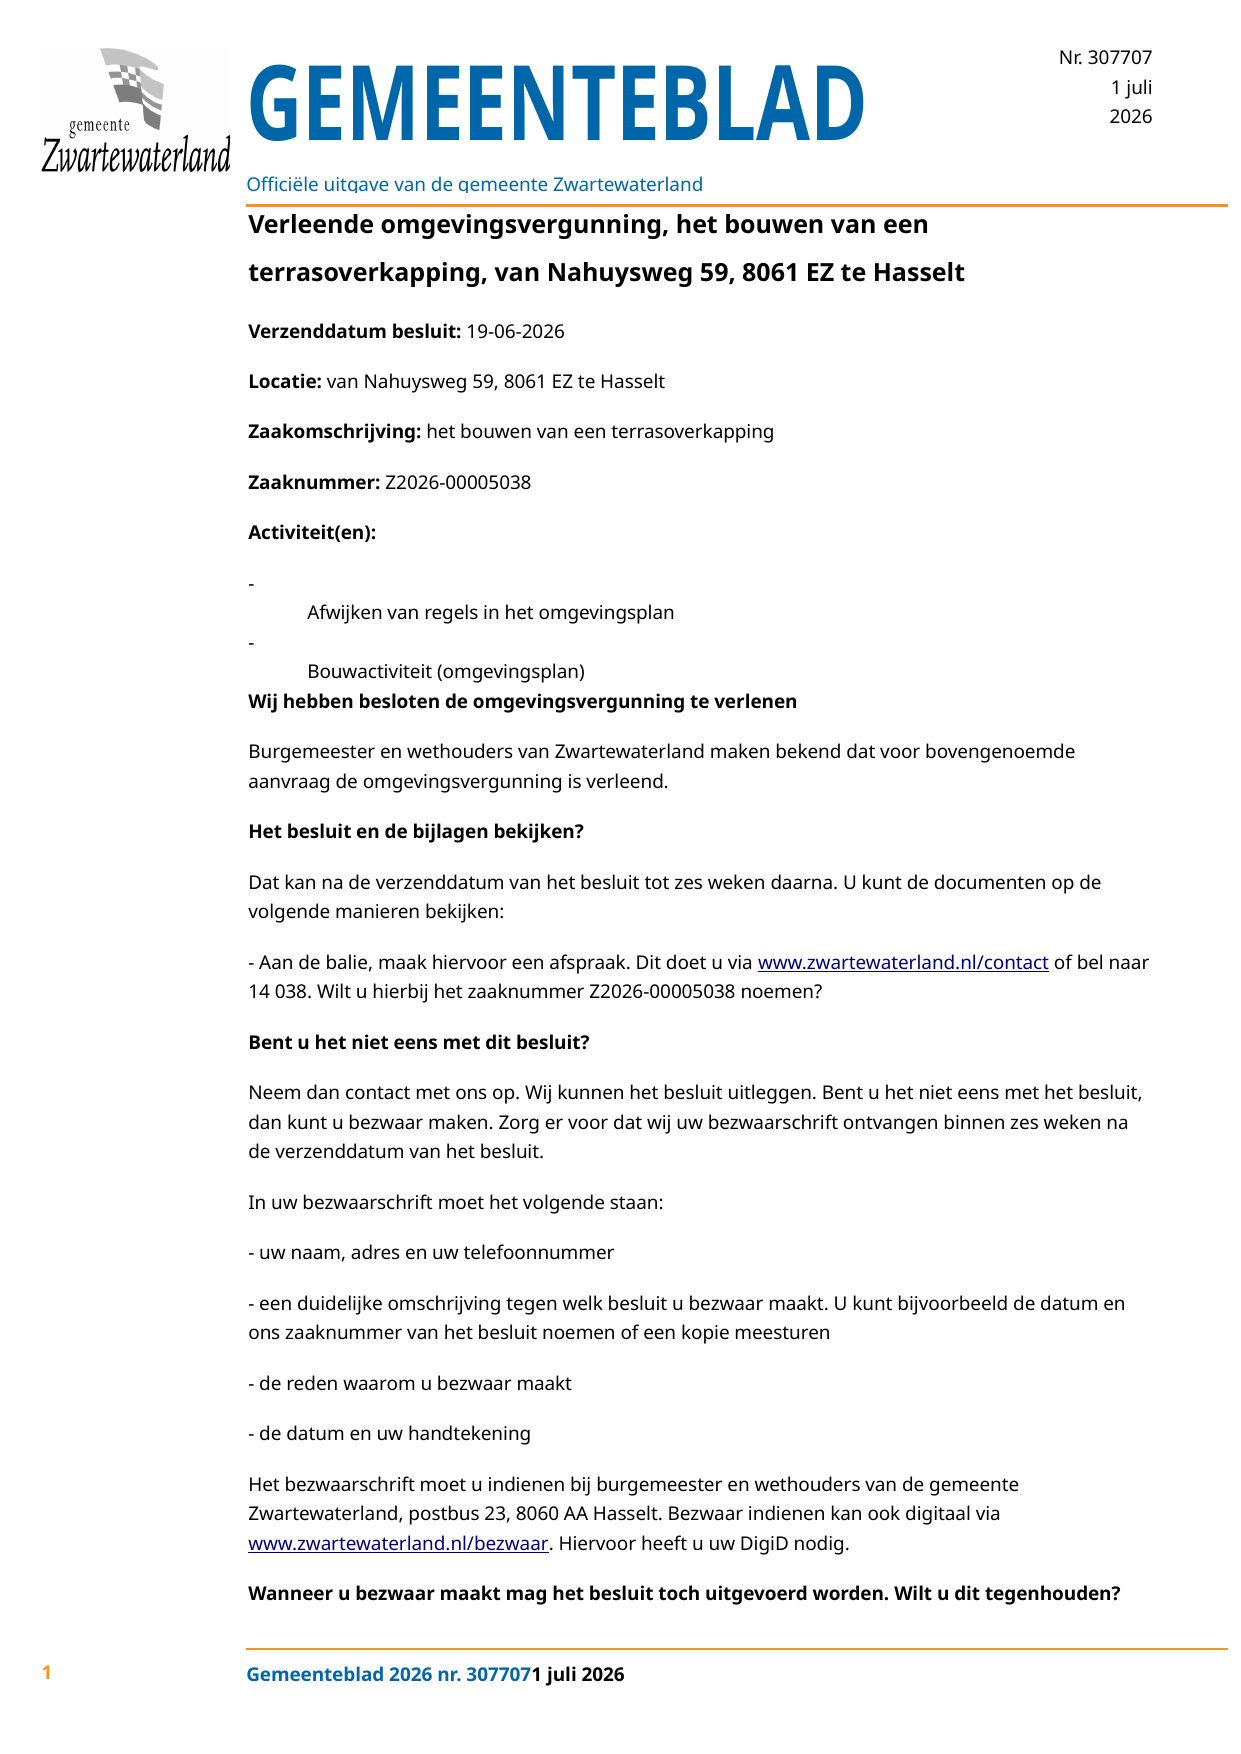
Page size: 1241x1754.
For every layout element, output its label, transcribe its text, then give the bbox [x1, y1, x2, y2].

text - uw naam, adres en uw telefoonnummer [248, 1239, 1152, 1265]
text Wanneer u bezwaar maakt mag het besluit toch uitgevoerd worden. Wilt u dit tegenhouden? [248, 1580, 1152, 1606]
text Dat kan na de verzenddatum van het besluit tot zes weken daarna. U kunt de documenten op de volgende manieren bekijken: [248, 869, 1152, 924]
text - de reden waarom u bezwaar maakt [248, 1370, 1152, 1396]
list Bouwactiviteit (omgevingsplan) [248, 659, 1152, 684]
text Het besluit en de bijlagen bekijken? [248, 819, 1152, 844]
text Het bezwaarschrift moet u indienen bij burgemeester en wethouders van de gemeente Zwartewaterland, postbus 23, 8060 AA Hasselt. Bezwaar indienen kan ook digitaal via www.zwartewaterland.nl/bezwaar. Hiervoor heeft u uw DigiD nodig. [248, 1471, 1152, 1556]
text Zaakomschrijving: het bouwen van een terrasoverkapping [248, 419, 1152, 444]
text Locatie: van Nahuysweg 59, 8061 EZ te Hasselt [248, 368, 1152, 394]
text Neem dan contact met ons op. Wij kunnen het besluit uitleggen. Bent u het niet eens met het besluit, dan kunt u bezwaar maken. Zorg er voor dat wij uw bezwaarschrift ontvangen binnen zes weken na de verzenddatum van het besluit. [248, 1079, 1152, 1164]
list Afwijken van regels in het omgevingsplan [248, 599, 1152, 625]
text Verleende omgevingsvergunning, het bouwen van een terrasoverkapping, van Nahuysweg 59, 8061 EZ te Hasselt [248, 207, 1152, 288]
text Wij hebben besloten de omgevingsvergunning te verlenen [248, 688, 1152, 714]
picture [41, 47, 231, 172]
text - Aan de balie, maak hiervoor een afspraak. Dit doet u via www.zwartewaterland.nl/contact of bel naar 14 038. Wilt u hierbij het zaaknummer Z2026-00005038 noemen? [248, 949, 1152, 1004]
text Activiteit(en): [248, 519, 1152, 545]
text Zaaknummer: Z2026-00005038 [248, 469, 1152, 495]
text - de datum en uw handtekening [248, 1420, 1152, 1446]
text Burgemeester en wethouders van Zwartewaterland maken bekend dat voor bovengenoemde aanvraag de omgevingsvergunning is verleend. [248, 739, 1152, 794]
text Bent u het niet eens met dit besluit? [248, 1029, 1152, 1055]
text Verzenddatum besluit: 19-06-2026 [248, 318, 1152, 344]
text - een duidelijke omschrijving tegen welk besluit u bezwaar maakt. U kunt bijvoorbeeld de datum en ons zaaknummer van het besluit noemen of een kopie meesturen [248, 1290, 1152, 1345]
text In uw bezwaarschrift moet het volgende staan: [248, 1189, 1152, 1215]
